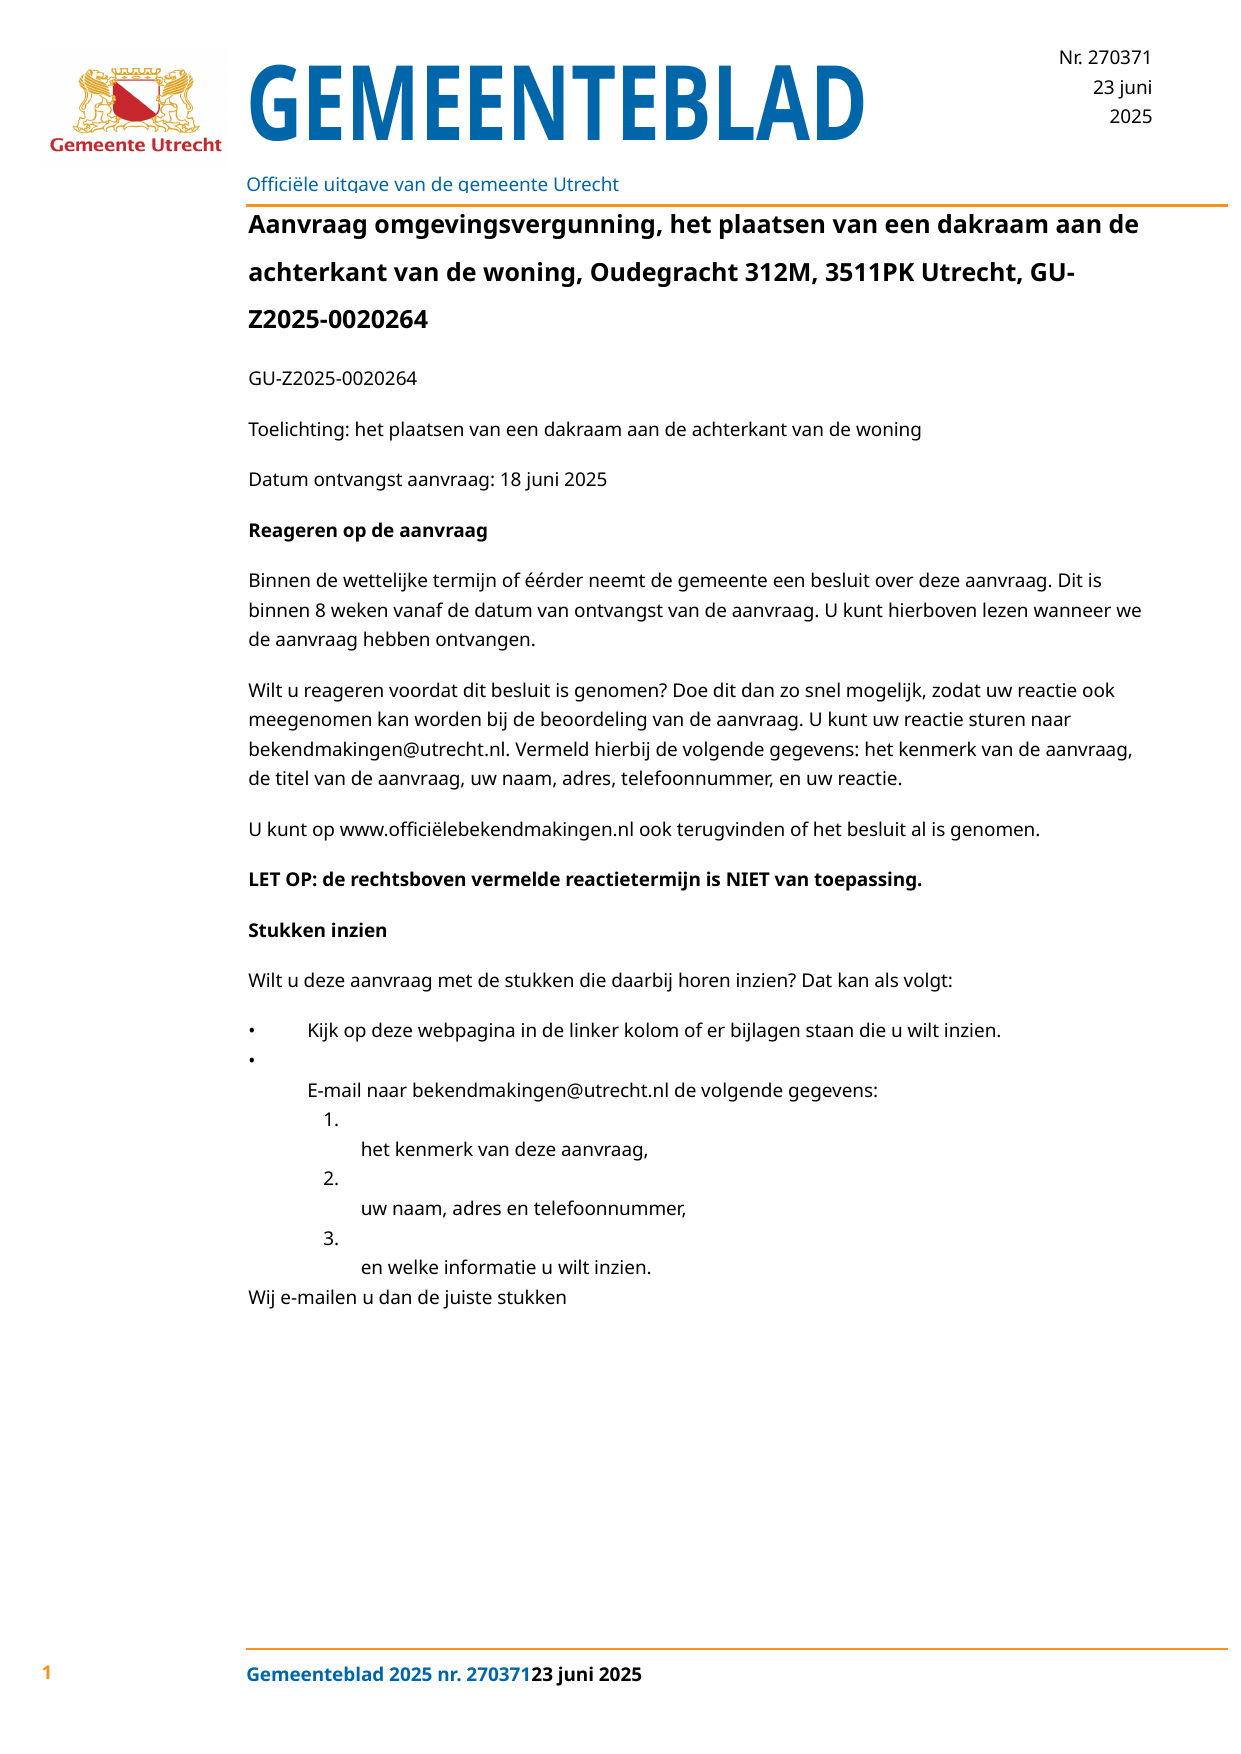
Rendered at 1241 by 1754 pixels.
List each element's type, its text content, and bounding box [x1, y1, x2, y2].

list Kijk op deze webpagina in de linker kolom of er bijlagen staan die u wilt inzien. [248, 1018, 1152, 1043]
text Wij e-mailen u dan de juiste stukken [248, 1284, 1152, 1309]
text Stukken inzien [248, 917, 1152, 942]
text Datum ontvangst aanvraag: 18 juni 2025 [248, 466, 1152, 492]
text Wilt u reageren voordat dit besluit is genomen? Doe dit dan zo snel mogelijk, zodat uw reactie ook meegenomen kan worden bij de beoordeling van de aanvraag. U kunt uw reactie sturen naar bekendmakingen@utrecht.nl. Vermeld hierbij de volgende gegevens: het kenmerk van de aanvraag, de titel van de aanvraag, uw naam, adres, telefoonnummer, en uw reactie. [248, 677, 1152, 791]
list uw naam, adres en telefoonnummer, [323, 1195, 1152, 1221]
text Binnen de wettelijke termijn of éérder neemt de gemeente een besluit over deze aanvraag. Dit is binnen 8 weken vanaf de datum van ontvangst van de aanvraag. U kunt hierboven lezen wanneer we de aanvraag hebben ontvangen. [248, 567, 1152, 652]
text GU-Z2025-0020264 [248, 366, 1152, 391]
picture [41, 47, 231, 172]
text Wilt u deze aanvraag met de stukken die daarbij horen inzien? Dat kan als volgt: [248, 967, 1152, 993]
text Aanvraag omgevingsvergunning, het plaatsen van een dakraam aan de achterkant van de woning, Oudegracht 312M, 3511PK Utrecht, GU-Z2025-0020264 [248, 207, 1152, 336]
text Toelichting: het plaatsen van een dakraam aan de achterkant van de woning [248, 416, 1152, 442]
text Reageren op de aanvraag [248, 517, 1152, 542]
list E-mail naar bekendmakingen@utrecht.nl de volgende gegevens: [248, 1077, 1152, 1102]
list en welke informatie u wilt inzien. [323, 1254, 1152, 1280]
text U kunt op www.officiëlebekendmakingen.nl ook terugvinden of het besluit al is genomen. [248, 816, 1152, 842]
list het kenmerk van deze aanvraag, [323, 1136, 1152, 1162]
text LET OP: de rechtsboven vermelde reactietermijn is NIET van toepassing. [248, 866, 1152, 892]
